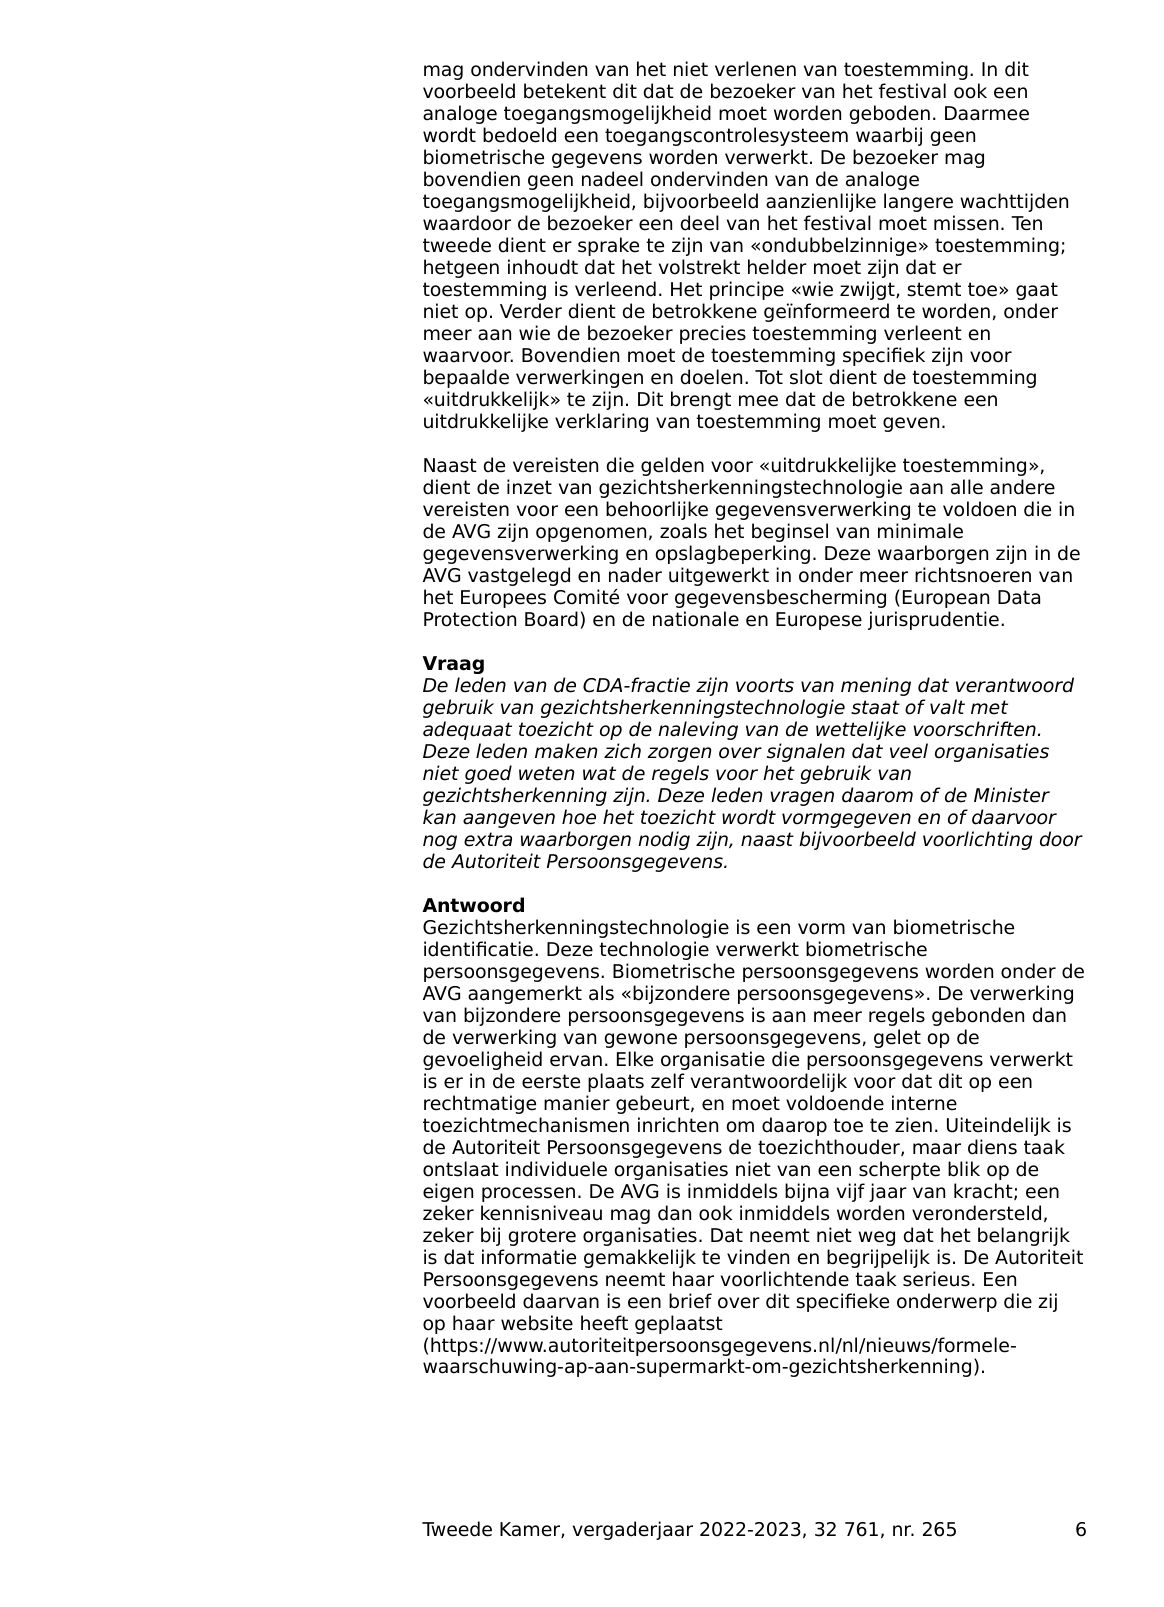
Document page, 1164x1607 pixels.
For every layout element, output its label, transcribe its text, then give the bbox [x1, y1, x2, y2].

text De leden van de CDA-fractie zijn voorts van mening dat verantwoord gebruik van gezichtsherkenningstechnologie staat of valt met adequaat toezicht op de naleving van de wettelijke voorschriften. Deze leden maken zich zorgen over signalen dat veel organisaties niet goed weten wat de regels voor het gebruik van gezichtsherkenning zijn. Deze leden vragen daarom of de Minister kan aangeven hoe het toezicht wordt vormgegeven en of daarvoor nog extra waarborgen nodig zijn, naast bijvoorbeeld voorlichting door de Autoriteit Persoonsgegevens. [422, 675, 1087, 873]
text Antwoord [422, 895, 1087, 917]
text Vraag [422, 653, 1087, 675]
text Naast de vereisten die gelden voor «uitdrukkelijke toestemming», dient de inzet van gezichtsherkenningstechnologie aan alle andere vereisten voor een behoorlijke gegevensverwerking te voldoen die in de AVG zijn opgenomen, zoals het beginsel van minimale gegevensverwerking en opslagbeperking. Deze waarborgen zijn in de AVG vastgelegd en nader uitgewerkt in onder meer richtsnoeren van het Europees Comité voor gegevensbescherming (European Data Protection Board) en de nationale en Europese jurisprudentie. [422, 455, 1087, 631]
text mag ondervinden van het niet verlenen van toestemming. In dit voorbeeld betekent dit dat de bezoeker van het festival ook een analoge toegangsmogelijkheid moet worden geboden. Daarmee wordt bedoeld een toegangscontrolesysteem waarbij geen biometrische gegevens worden verwerkt. De bezoeker mag bovendien geen nadeel ondervinden van de analoge toegangsmogelijkheid, bijvoorbeeld aanzienlijke langere wachttijden waardoor de bezoeker een deel van het festival moet missen. Ten tweede dient er sprake te zijn van «ondubbelzinnige» toestemming; hetgeen inhoudt dat het volstrekt helder moet zijn dat er toestemming is verleend. Het principe «wie zwijgt, stemt toe» gaat niet op. Verder dient de betrokkene geïnformeerd te worden, onder meer aan wie de bezoeker precies toestemming verleent en waarvoor. Bovendien moet de toestemming specifiek zijn voor bepaalde verwerkingen en doelen. Tot slot dient de toestemming «uitdrukkelijk» te zijn. Dit brengt mee dat de betrokkene een uitdrukkelijke verklaring van toestemming moet geven. [422, 59, 1087, 433]
text Gezichtsherkenningstechnologie is een vorm van biometrische identificatie. Deze technologie verwerkt biometrische persoonsgegevens. Biometrische persoonsgegevens worden onder de AVG aangemerkt als «bijzondere persoonsgegevens». De verwerking van bijzondere persoonsgegevens is aan meer regels gebonden dan de verwerking van gewone persoonsgegevens, gelet op de gevoeligheid ervan. Elke organisatie die persoonsgegevens verwerkt is er in de eerste plaats zelf verantwoordelijk voor dat dit op een rechtmatige manier gebeurt, en moet voldoende interne toezichtmechanismen inrichten om daarop toe te zien. Uiteindelijk is de Autoriteit Persoonsgegevens de toezichthouder, maar diens taak ontslaat individuele organisaties niet van een scherpte blik op de eigen processen. De AVG is inmiddels bijna vijf jaar van kracht; een zeker kennisniveau mag dan ook inmiddels worden verondersteld, zeker bij grotere organisaties. Dat neemt niet weg dat het belangrijk is dat informatie gemakkelijk te vinden en begrijpelijk is. De Autoriteit Persoonsgegevens neemt haar voorlichtende taak serieus. Een voorbeeld daarvan is een brief over dit specifieke onderwerp die zij op haar website heeft geplaatst (https://www.autoriteitpersoonsgegevens.nl/nl/nieuws/formele-waarschuwing-ap-aan-supermarkt-om-gezichtsherkenning). [422, 917, 1087, 1378]
